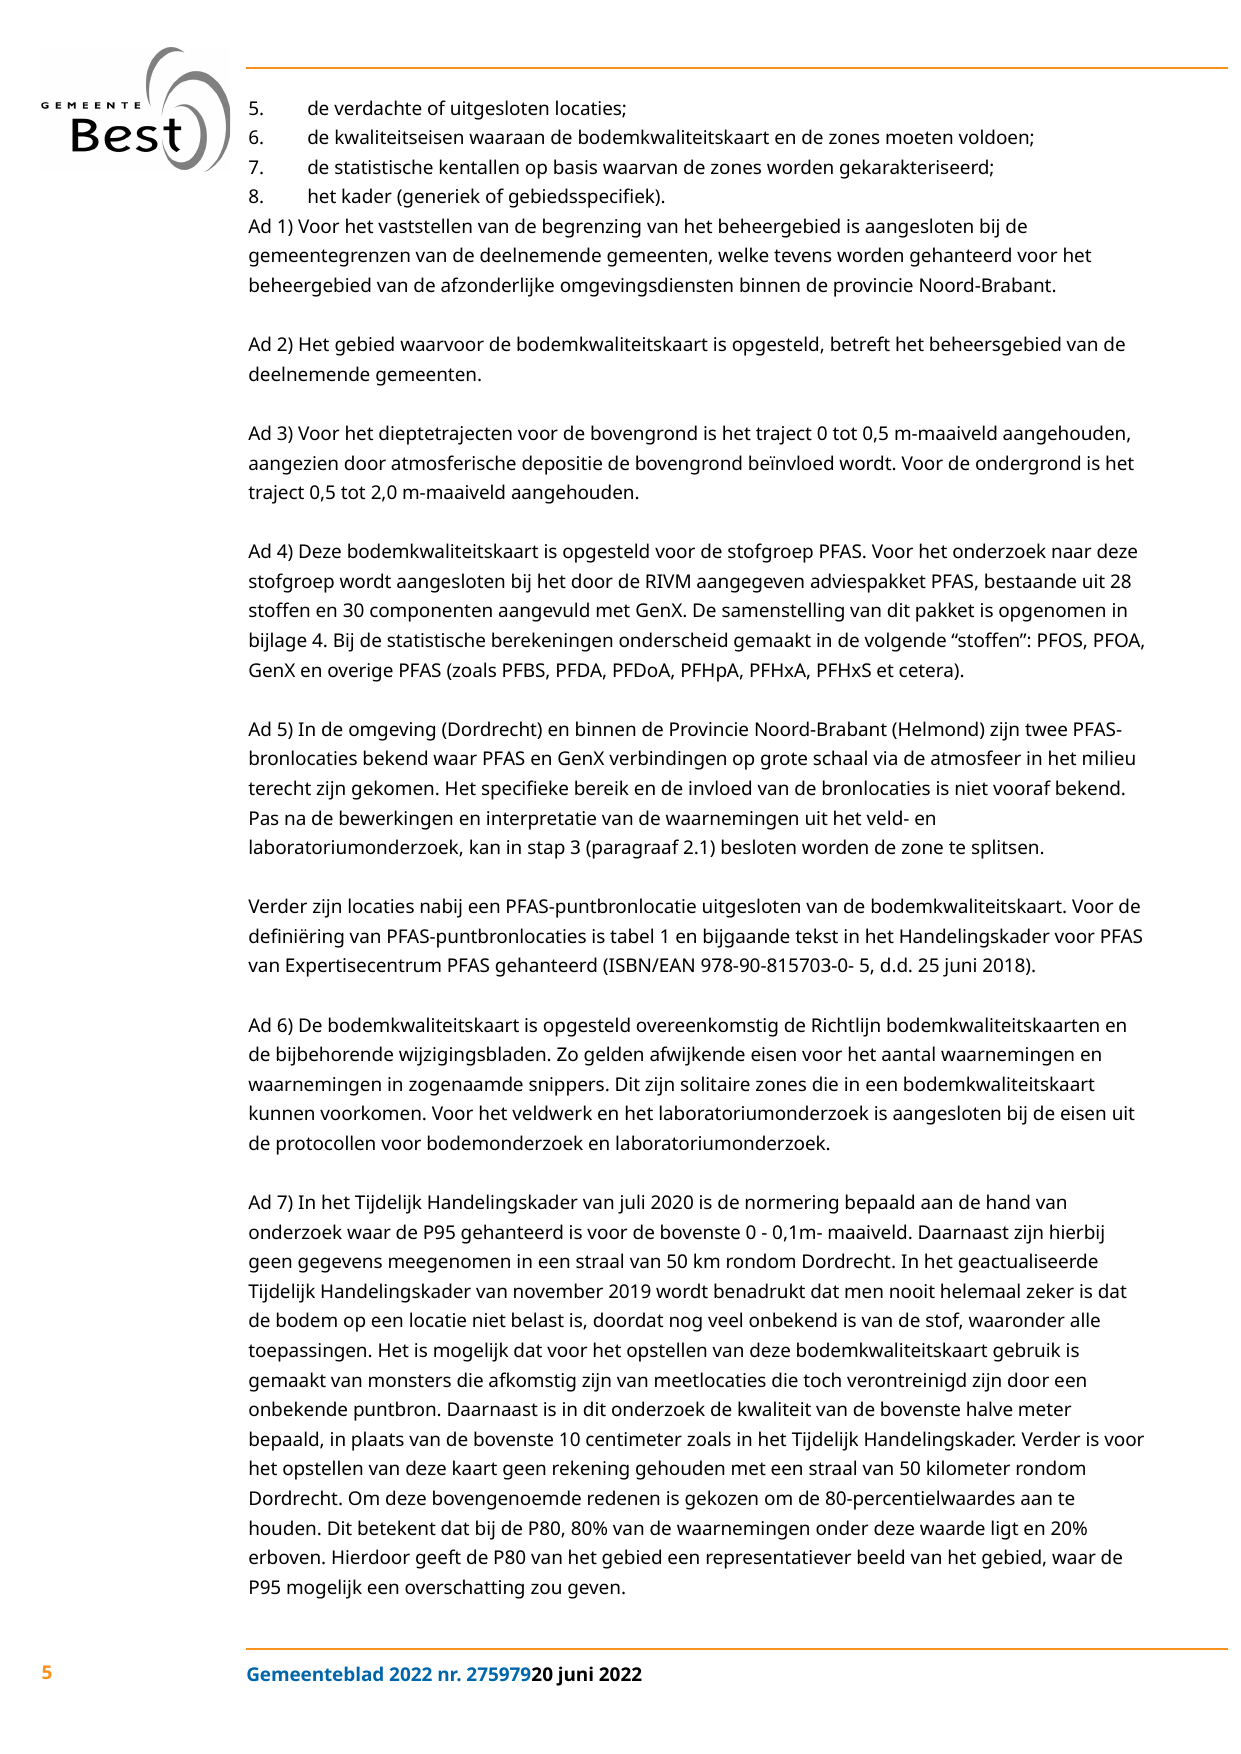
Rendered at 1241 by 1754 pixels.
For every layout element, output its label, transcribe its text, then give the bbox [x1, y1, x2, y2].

text Ad 4) Deze bodemkwaliteitskaart is opgesteld voor de stofgroep PFAS. Voor het onderzoek naar deze stofgroep wordt aangesloten bij het door de RIVM aangegeven adviespakket PFAS, bestaande uit 28 stoffen en 30 componenten aangevuld met GenX. De samenstelling van dit pakket is opgenomen in bijlage 4. Bij de statistische berekeningen onderscheid gemaakt in de volgende “stoffen”: PFOS, PFOA, GenX en overige PFAS (zoals PFBS, PFDA, PFDoA, PFHpA, PFHxA, PFHxS et cetera). [248, 538, 1152, 683]
picture [41, 47, 231, 172]
text Ad 6) De bodemkwaliteitskaart is opgesteld overeenkomstig de Richtlijn bodemkwaliteitskaarten en de bijbehorende wijzigingsbladen. Zo gelden afwijkende eisen voor het aantal waarnemingen en waarnemingen in zogenaamde snippers. Dit zijn solitaire zones die in een bodemkwaliteitskaart kunnen voorkomen. Voor het veldwerk en het laboratoriumonderzoek is aangesloten bij de eisen uit de protocollen voor bodemonderzoek en laboratoriumonderzoek. [248, 1012, 1152, 1156]
text Ad 7) In het Tijdelijk Handelingskader van juli 2020 is de normering bepaald aan de hand van onderzoek waar de P95 gehanteerd is voor de bovenste 0 - 0,1m- maaiveld. Daarnaast zijn hierbij geen gegevens meegenomen in een straal van 50 km rondom Dordrecht. In het geactualiseerde Tijdelijk Handelingskader van november 2019 wordt benadrukt dat men nooit helemaal zeker is dat de bodem op een locatie niet belast is, doordat nog veel onbekend is van de stof, waaronder alle toepassingen. Het is mogelijk dat voor het opstellen van deze bodemkwaliteitskaart gebruik is gemaakt van monsters die afkomstig zijn van meetlocaties die toch verontreinigd zijn door een onbekende puntbron. Daarnaast is in dit onderzoek de kwaliteit van de bovenste halve meter bepaald, in plaats van de bovenste 10 centimeter zoals in het Tijdelijk Handelingskader. Verder is voor het opstellen van deze kaart geen rekening gehouden met een straal van 50 kilometer rondom Dordrecht. Om deze bovengenoemde redenen is gekozen om de 80-percentielwaardes aan te houden. Dit betekent dat bij de P80, 80% van de waarnemingen onder deze waarde ligt en 20% erboven. Hierdoor geeft de P80 van het gebied een representatiever beeld van het gebied, waar de P95 mogelijk een overschatting zou geven. [248, 1189, 1152, 1600]
text Verder zijn locaties nabij een PFAS-puntbronlocatie uitgesloten van de bodemkwaliteitskaart. Voor de definiëring van PFAS-puntbronlocaties is tabel 1 en bijgaande tekst in het Handelingskader voor PFAS van Expertisecentrum PFAS gehanteerd (ISBN/EAN 978-90-815703-0- 5, d.d. 25 juni 2018). [248, 893, 1152, 978]
list het kader (generiek of gebiedsspecifiek). [248, 183, 1152, 209]
text Ad 2) Het gebied waarvoor de bodemkwaliteitskaart is opgesteld, betreft het beheersgebied van de deelnemende gemeenten. [248, 331, 1152, 387]
text Ad 3) Voor het dieptetrajecten voor de bovengrond is het traject 0 tot 0,5 m-maaiveld aangehouden, aangezien door atmosferische depositie de bovengrond beïnvloed wordt. Voor de ondergrond is het traject 0,5 tot 2,0 m-maaiveld aangehouden. [248, 420, 1152, 505]
text Ad 5) In de omgeving (Dordrecht) en binnen de Provincie Noord-Brabant (Helmond) zijn twee PFAS-bronlocaties bekend waar PFAS en GenX verbindingen op grote schaal via de atmosfeer in het milieu terecht zijn gekomen. Het specifieke bereik en de invloed van de bronlocaties is niet vooraf bekend. Pas na de bewerkingen en interpretatie van de waarnemingen uit het veld- en laboratoriumonderzoek, kan in stap 3 (paragraaf 2.1) besloten worden de zone te splitsen. [248, 716, 1152, 860]
list de verdachte of uitgesloten locaties; [248, 95, 1152, 121]
list de kwaliteitseisen waaraan de bodemkwaliteitskaart en de zones moeten voldoen; [248, 124, 1152, 150]
text Ad 1) Voor het vaststellen van de begrenzing van het beheergebied is aangesloten bij de gemeentegrenzen van de deelnemende gemeenten, welke tevens worden gehanteerd voor het beheergebied van de afzonderlijke omgevingsdiensten binnen de provincie Noord-Brabant. [248, 213, 1152, 298]
list de statistische kentallen op basis waarvan de zones worden gekarakteriseerd; [248, 154, 1152, 180]
